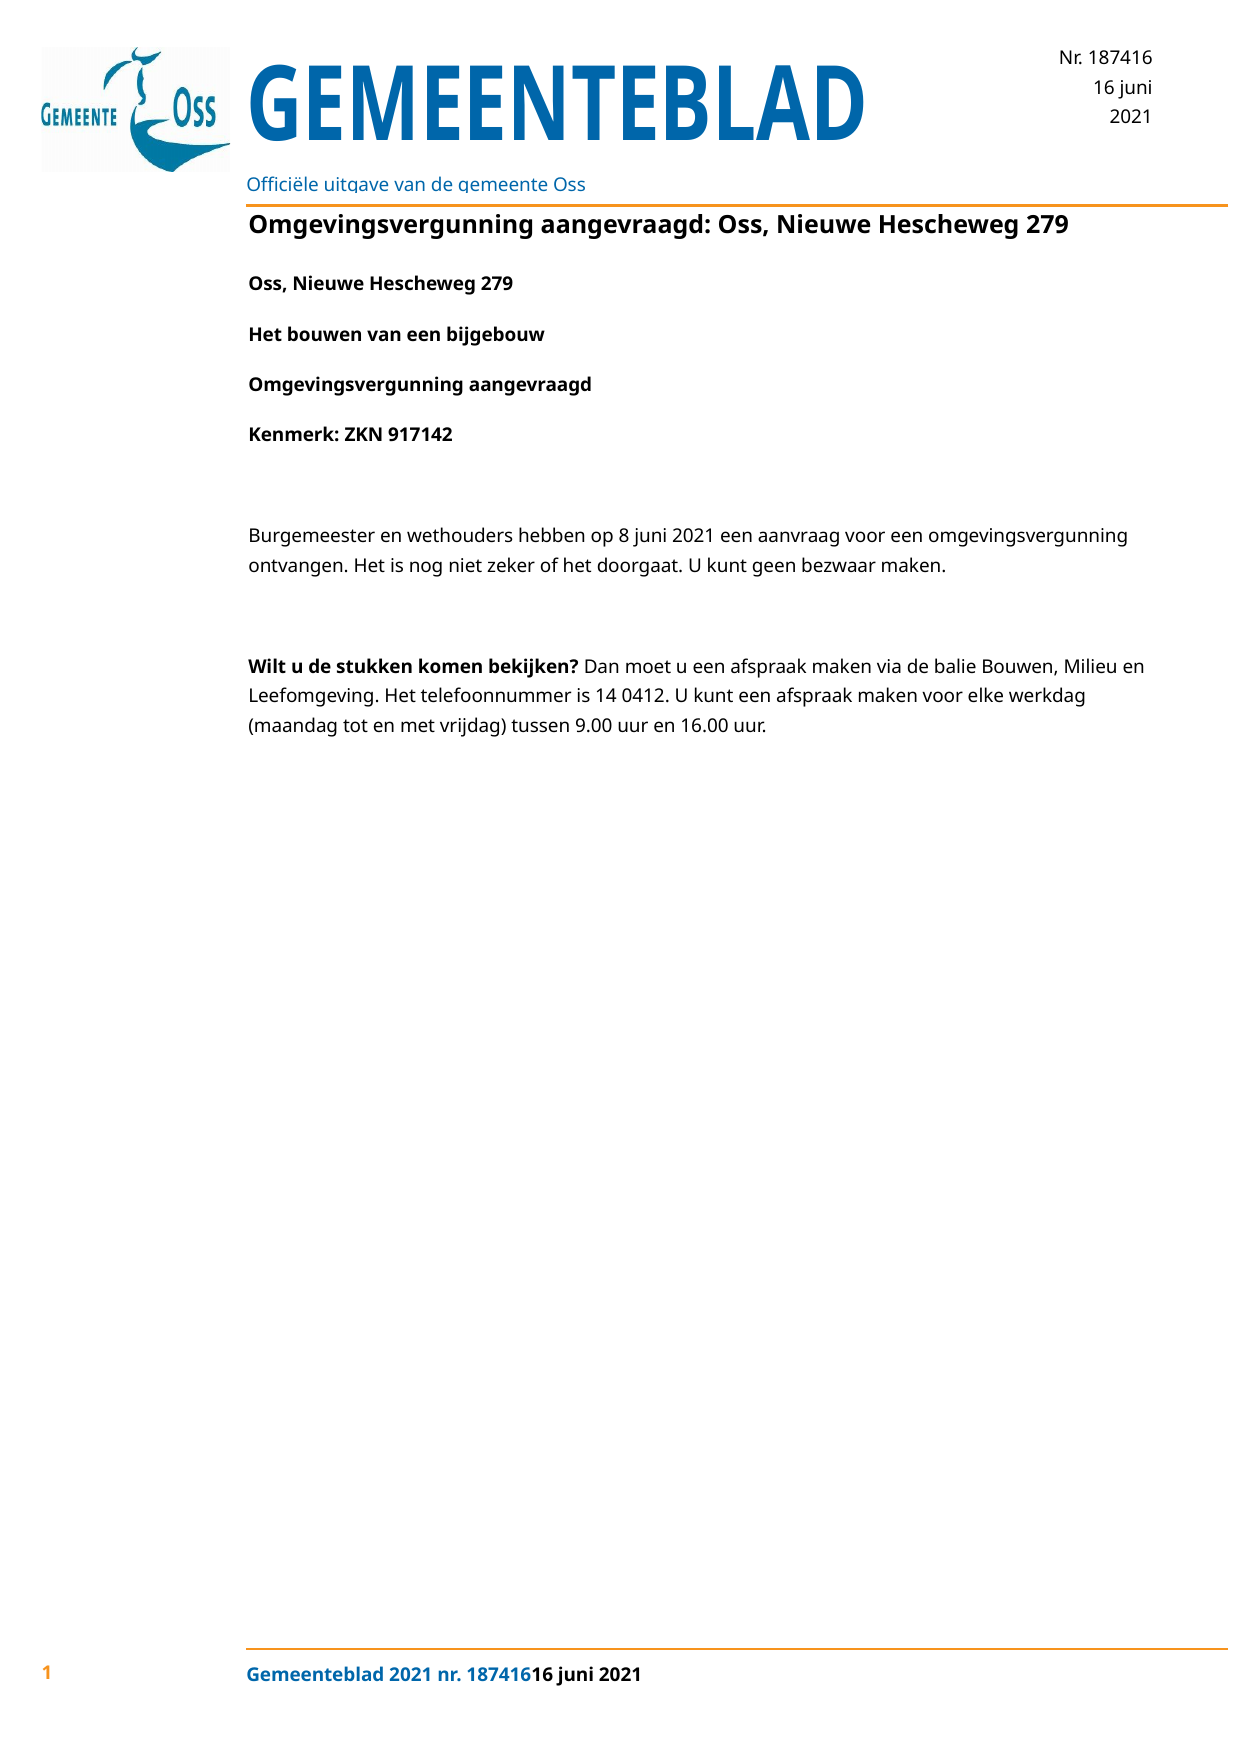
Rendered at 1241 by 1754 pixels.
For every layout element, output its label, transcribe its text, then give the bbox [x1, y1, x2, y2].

text Oss, Nieuwe Hescheweg 279 [248, 270, 1152, 296]
picture [41, 47, 231, 172]
text Omgevingsvergunning aangevraagd [248, 371, 1152, 397]
text Omgevingsvergunning aangevraagd: Oss, Nieuwe Hescheweg 279 [248, 207, 1152, 241]
text Kenmerk: ZKN 917142 [248, 422, 1152, 447]
text Wilt u de stukken komen bekijken? Dan moet u een afspraak maken via de balie Bouwen, Milieu en Leefomgeving. Het telefoonnummer is 14 0412. U kunt een afspraak maken voor elke werkdag (maandag tot en met vrijdag) tussen 9.00 uur en 16.00 uur. [248, 653, 1152, 738]
text Het bouwen van een bijgebouw [248, 321, 1152, 346]
text Burgemeester en wethouders hebben op 8 juni 2021 een aanvraag voor een omgevingsvergunning ontvangen. Het is nog niet zeker of het doorgaat. U kunt geen bezwaar maken. [248, 522, 1152, 578]
